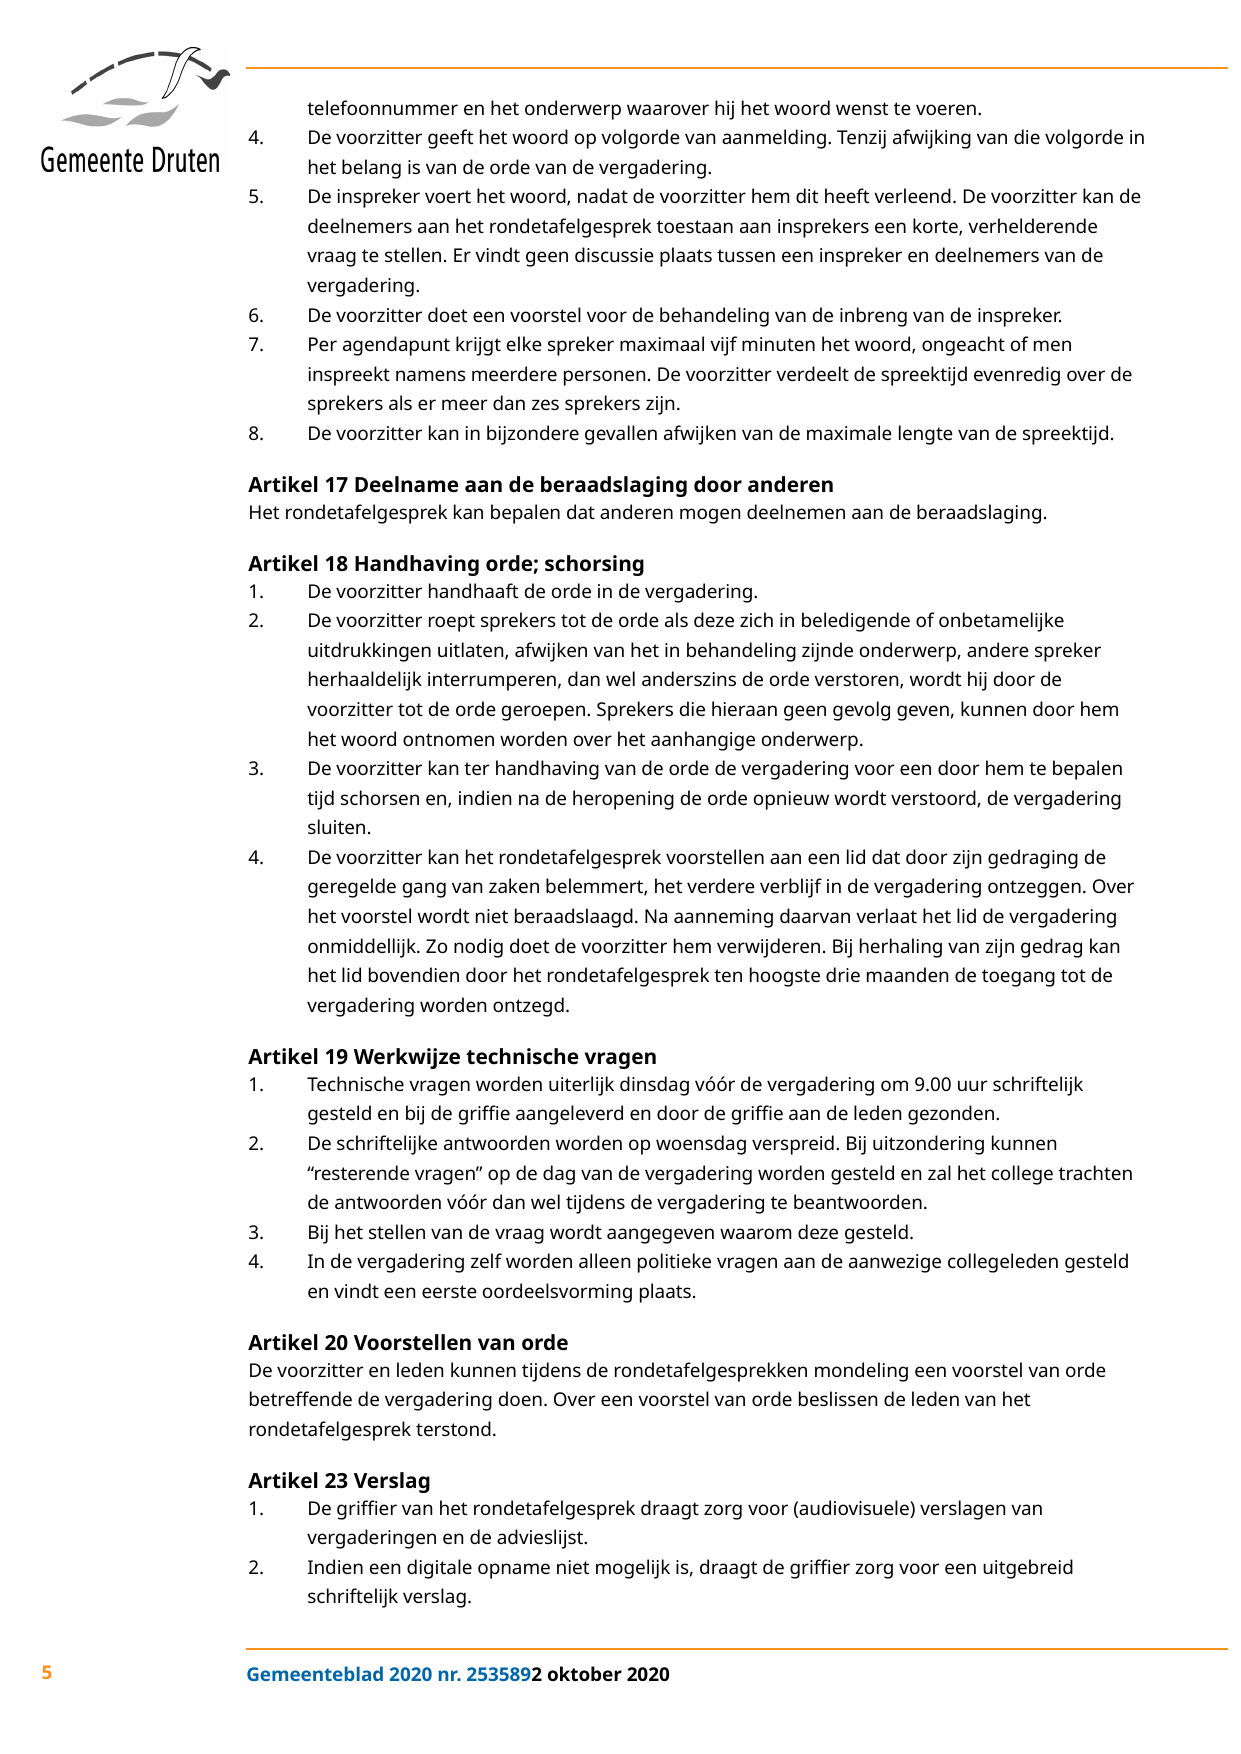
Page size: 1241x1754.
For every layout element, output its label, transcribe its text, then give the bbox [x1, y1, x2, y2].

list Per agendapunt krijgt elke spreker maximaal vijf minuten het woord, ongeacht of men inspreekt namens meerdere personen. De voorzitter verdeelt de spreektijd evenredig over de sprekers als er meer dan zes sprekers zijn. [248, 331, 1152, 416]
text De voorzitter en leden kunnen tijdens de rondetafelgesprekken mondeling een voorstel van orde betreffende de vergadering doen. Over een voorstel van orde beslissen de leden van het rondetafelgesprek terstond. [248, 1357, 1152, 1442]
list Indien een digitale opname niet mogelijk is, draagt de griffier zorg voor een uitgebreid schriftelijk verslag. [248, 1554, 1152, 1609]
list De griffier van het rondetafelgesprek draagt zorg voor (audiovisuele) verslagen van vergaderingen en de advieslijst. [248, 1495, 1152, 1550]
picture [41, 47, 231, 172]
list Technische vragen worden uiterlijk dinsdag vóór de vergadering om 9.00 uur schriftelijk gesteld en bij de griffie aangeleverd en door de griffie aan de leden gezonden. [248, 1071, 1152, 1126]
text Artikel 23 Verslag [248, 1466, 1152, 1495]
text Artikel 18 Handhaving orde; schorsing [248, 549, 1152, 578]
list De voorzitter kan ter handhaving van de orde de vergadering voor een door hem te bepalen tijd schorsen en, indien na de heropening de orde opnieuw wordt verstoord, de vergadering sluiten. [248, 755, 1152, 840]
text Het rondetafelgesprek kan bepalen dat anderen mogen deelnemen aan de beraadslaging. [248, 499, 1152, 525]
list De inspreker voert het woord, nadat de voorzitter hem dit heeft verleend. De voorzitter kan de deelnemers aan het rondetafelgesprek toestaan aan insprekers een korte, verhelderende vraag te stellen. Er vindt geen discussie plaats tussen een inspreker en deelnemers van de vergadering. [248, 183, 1152, 298]
text Artikel 17 Deelname aan de beraadslaging door anderen [248, 471, 1152, 499]
list De voorzitter roept sprekers tot de orde als deze zich in beledigende of onbetamelijke uitdrukkingen uitlaten, afwijken van het in behandeling zijnde onderwerp, andere spreker herhaaldelijk interrumperen, dan wel anderszins de orde verstoren, wordt hij door de voorzitter tot de orde geroepen. Sprekers die hieraan geen gevolg geven, kunnen door hem het woord ontnomen worden over het aanhangige onderwerp. [248, 607, 1152, 752]
list De voorzitter geeft het woord op volgorde van aanmelding. Tenzij afwijking van die volgorde in het belang is van de orde van de vergadering. [248, 124, 1152, 180]
text Artikel 19 Werkwijze technische vragen [248, 1042, 1152, 1071]
list In de vergadering zelf worden alleen politieke vragen aan de aanwezige collegeleden gesteld en vindt een eerste oordeelsvorming plaats. [248, 1248, 1152, 1304]
list Bij het stellen van de vraag wordt aangegeven waarom deze gesteld. [248, 1219, 1152, 1244]
list De voorzitter doet een voorstel voor de behandeling van de inbreng van de inspreker. [248, 302, 1152, 328]
list De schriftelijke antwoorden worden op woensdag verspreid. Bij uitzondering kunnen “resterende vragen” op de dag van de vergadering worden gesteld en zal het college trachten de antwoorden vóór dan wel tijdens de vergadering te beantwoorden. [248, 1130, 1152, 1215]
list De voorzitter handhaaft de orde in de vergadering. [248, 578, 1152, 604]
list telefoonnummer en het onderwerp waarover hij het woord wenst te voeren. [248, 95, 1152, 121]
list De voorzitter kan het rondetafelgesprek voorstellen aan een lid dat door zijn gedraging de geregelde gang van zaken belemmert, het verdere verblijf in de vergadering ontzeggen. Over het voorstel wordt niet beraadslaagd. Na aanneming daarvan verlaat het lid de vergadering onmiddellijk. Zo nodig doet de voorzitter hem verwijderen. Bij herhaling van zijn gedrag kan het lid bovendien door het rondetafelgesprek ten hoogste drie maanden de toegang tot de vergadering worden ontzegd. [248, 844, 1152, 1018]
text Artikel 20 Voorstellen van orde [248, 1328, 1152, 1357]
list De voorzitter kan in bijzondere gevallen afwijken van de maximale lengte van de spreektijd. [248, 420, 1152, 446]
